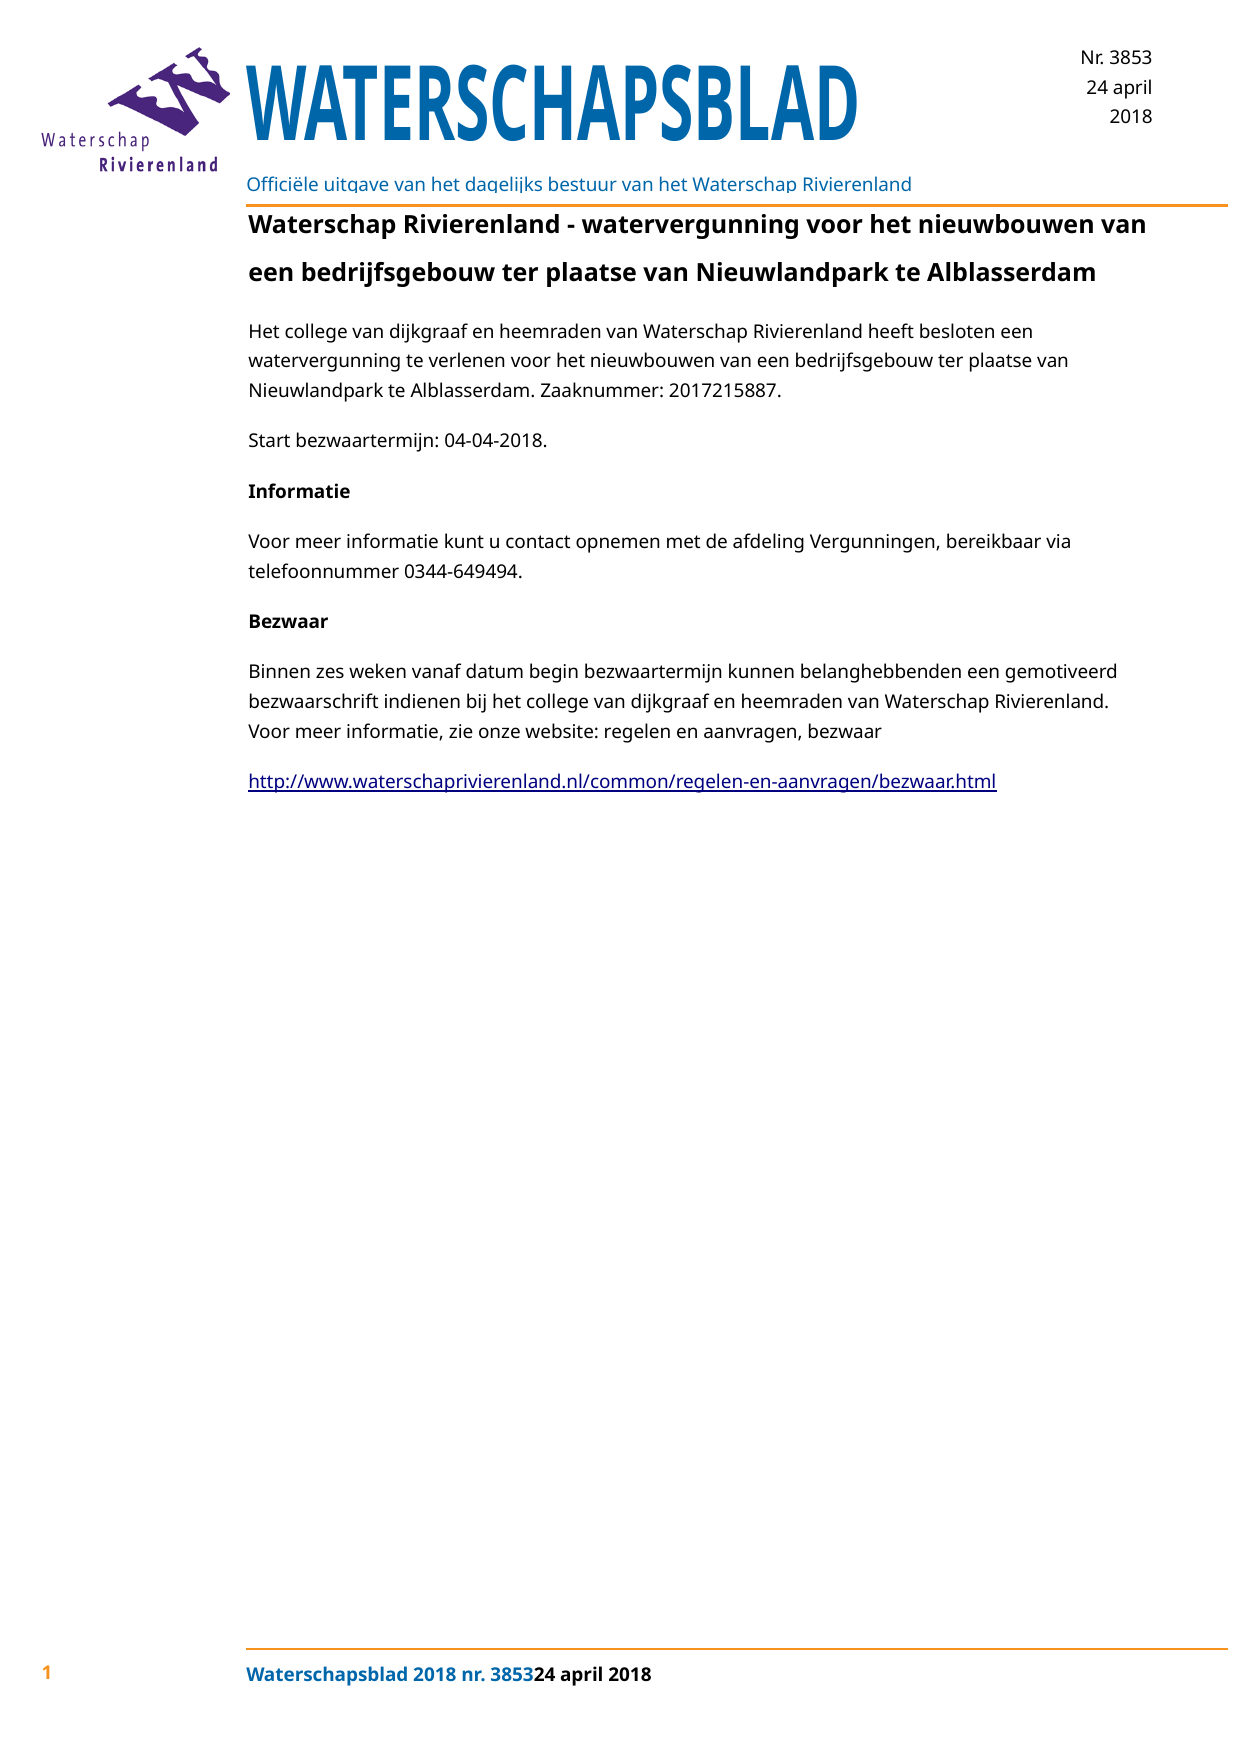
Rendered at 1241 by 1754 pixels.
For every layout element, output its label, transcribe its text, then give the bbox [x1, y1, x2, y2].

text Informatie [248, 478, 1152, 504]
text Voor meer informatie kunt u contact opnemen met de afdeling Vergunningen, bereikbaar via telefoonnummer 0344-649494. [248, 528, 1152, 584]
text Bezwaar [248, 608, 1152, 634]
text Start bezwaartermijn: 04-04-2018. [248, 427, 1152, 453]
text Binnen zes weken vanaf datum begin bezwaartermijn kunnen belanghebbenden een gemotiveerd bezwaarschrift indienen bij het college van dijkgraaf en heemraden van Waterschap Rivierenland. Voor meer informatie, zie onze website: regelen en aanvragen, bezwaar [248, 659, 1152, 744]
text http://www.waterschaprivierenland.nl/common/regelen-en-aanvragen/bezwaar.html [248, 768, 1152, 794]
text Waterschap Rivierenland - watervergunning voor het nieuwbouwen van een bedrijfsgebouw ter plaatse van Nieuwlandpark te Alblasserdam [248, 207, 1152, 288]
picture [41, 47, 231, 172]
text Het college van dijkgraaf en heemraden van Waterschap Rivierenland heeft besloten een watervergunning te verlenen voor het nieuwbouwen van een bedrijfsgebouw ter plaatse van Nieuwlandpark te Alblasserdam. Zaaknummer: 2017215887. [248, 318, 1152, 403]
